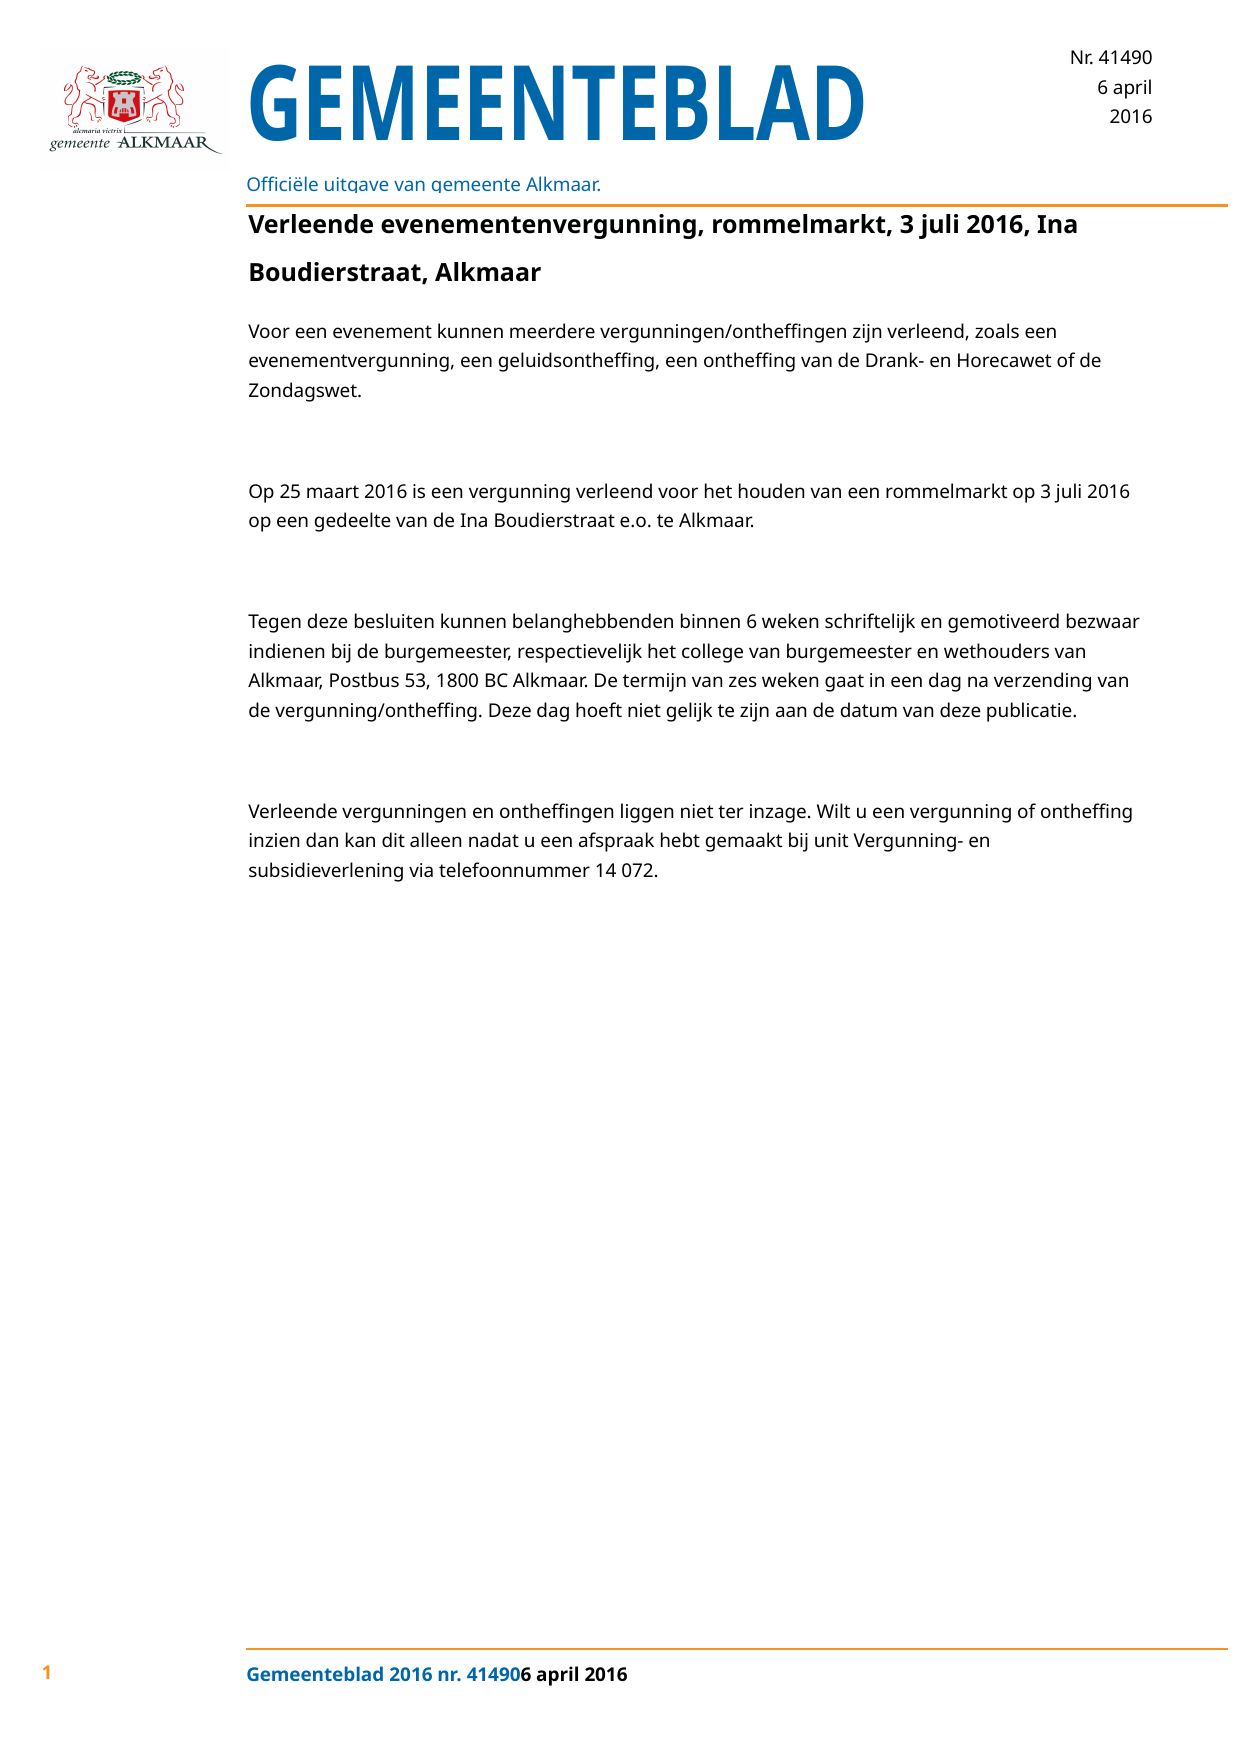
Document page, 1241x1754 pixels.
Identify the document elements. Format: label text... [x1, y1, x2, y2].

text Verleende vergunningen en ontheffingen liggen niet ter inzage. Wilt u een vergunning of ontheffing inzien dan kan dit alleen nadat u een afspraak hebt gemaakt bij unit Vergunning- en subsidieverlening via telefoonnummer 14 072. [248, 798, 1152, 883]
text Verleende evenementenvergunning, rommelmarkt, 3 juli 2016, Ina Boudierstraat, Alkmaar [248, 207, 1152, 288]
text Tegen deze besluiten kunnen belanghebbenden binnen 6 weken schriftelijk en gemotiveerd bezwaar indienen bij de burgemeester, respectievelijk het college van burgemeester en wethouders van Alkmaar, Postbus 53, 1800 BC Alkmaar. De termijn van zes weken gaat in een dag na verzending van de vergunning/ontheffing. Deze dag hoeft niet gelijk te zijn aan de datum van deze publicatie. [248, 608, 1152, 723]
text Voor een evenement kunnen meerdere vergunningen/ontheffingen zijn verleend, zoals een evenementvergunning, een geluidsontheffing, een ontheffing van de Drank- en Horecawet of de Zondagswet. [248, 318, 1152, 403]
picture [41, 47, 231, 172]
text Op 25 maart 2016 is een vergunning verleend voor het houden van een rommelmarkt op 3 juli 2016 op een gedeelte van de Ina Boudierstraat e.o. te Alkmaar. [248, 478, 1152, 533]
